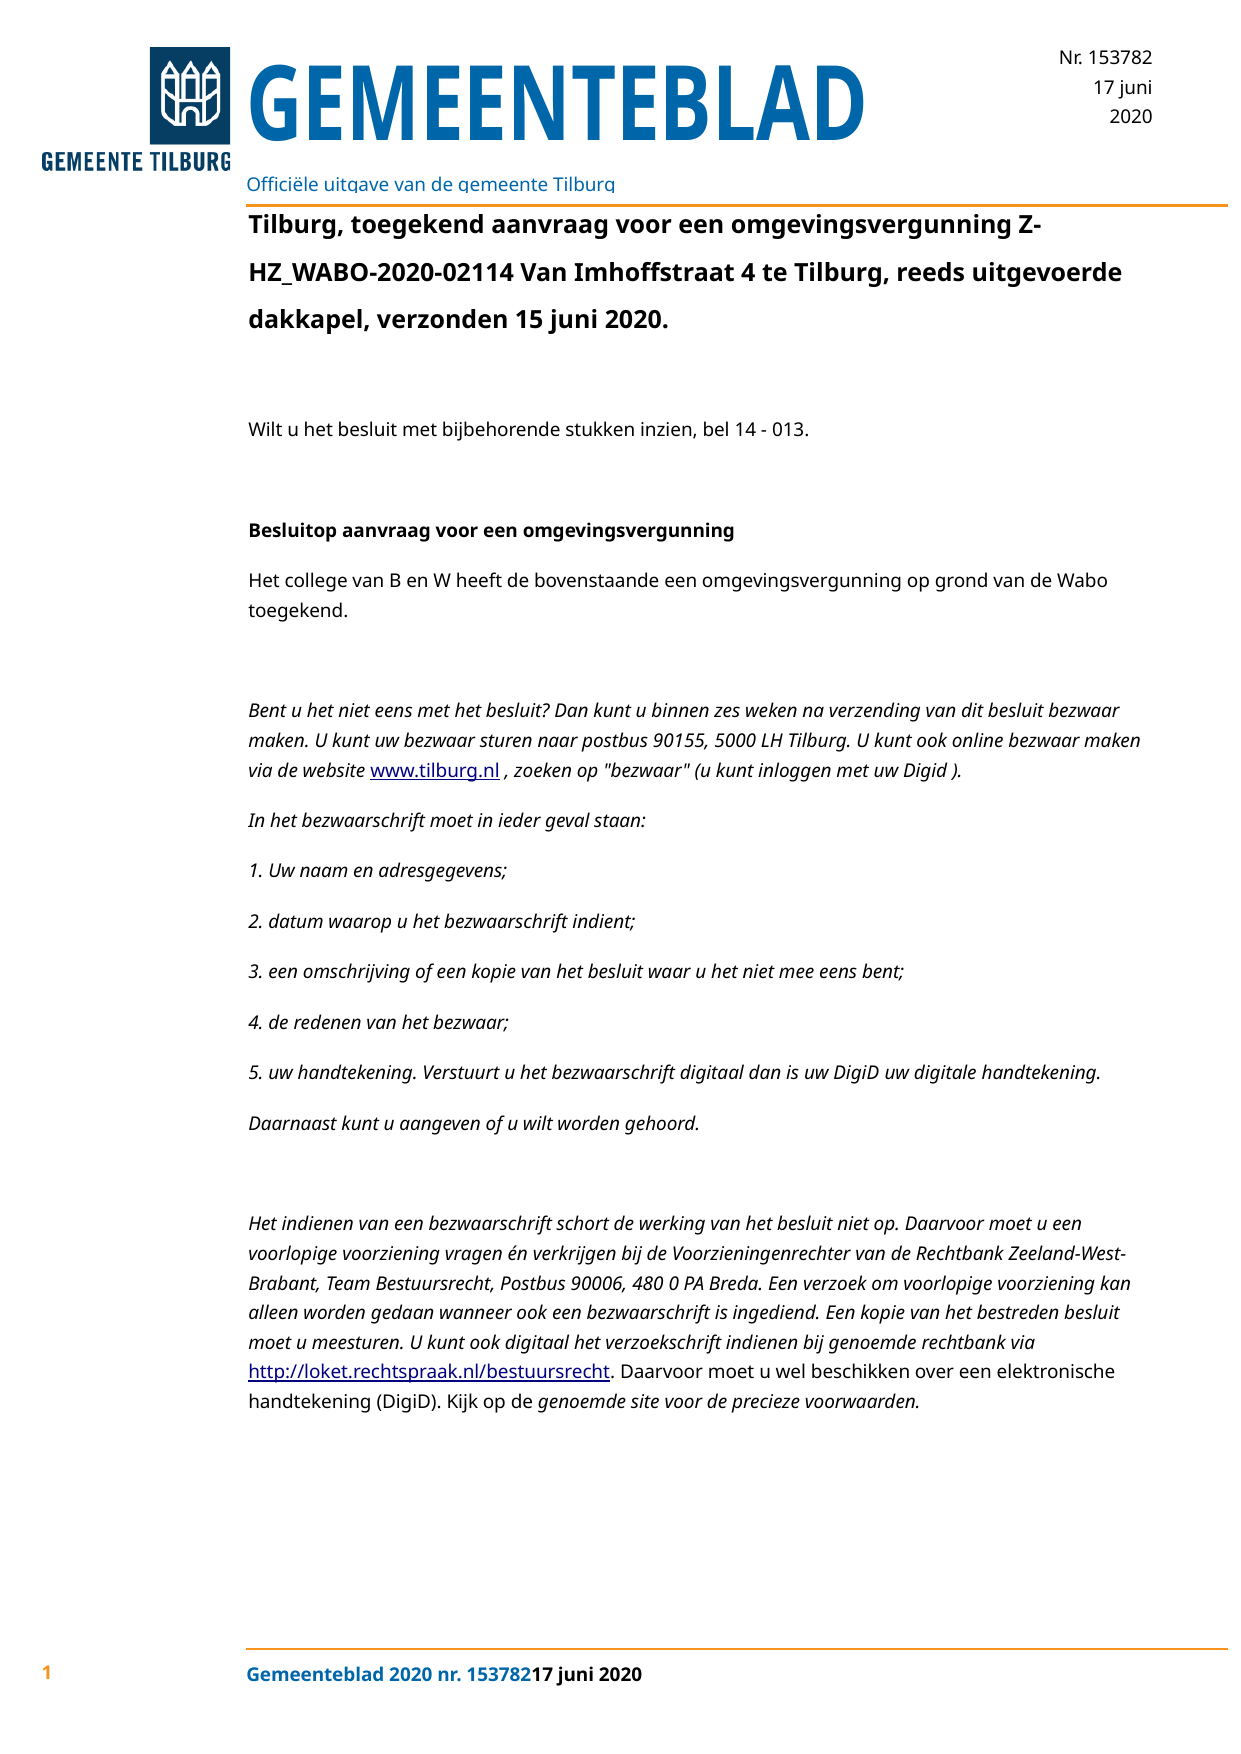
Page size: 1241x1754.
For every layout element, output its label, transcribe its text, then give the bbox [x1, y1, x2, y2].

text Daarnaast kunt u aangeven of u wilt worden gehoord. [248, 1110, 1152, 1135]
text Besluitop aanvraag voor een omgevingsvergunning [248, 517, 1152, 542]
text 3. een omschrijving of een kopie van het besluit waar u het niet mee eens bent; [248, 958, 1152, 984]
text Bent u het niet eens met het besluit? Dan kunt u binnen zes weken na verzending van dit besluit bezwaar maken. U kunt uw bezwaar sturen naar postbus 90155, 5000 LH Tilburg. U kunt ook online bezwaar maken via de website www.tilburg.nl , zoeken op "bezwaar" (u kunt inloggen met uw Digid ). [248, 698, 1152, 782]
picture [41, 47, 231, 172]
text In het bezwaarschrift moet in ieder geval staan: [248, 807, 1152, 833]
text 4. de redenen van het bezwaar; [248, 1009, 1152, 1034]
text Tilburg, toegekend aanvraag voor een omgevingsvergunning Z-HZ_WABO-2020-02114 Van Imhoffstraat 4 te Tilburg, reeds uitgevoerde dakkapel, verzonden 15 juni 2020. [248, 207, 1152, 336]
text Wilt u het besluit met bijbehorende stukken inzien, bel 14 - 013. [248, 416, 1152, 442]
text Het college van B en W heeft de bovenstaande een omgevingsvergunning op grond van de Wabo toegekend. [248, 567, 1152, 622]
text 5. uw handtekening. Verstuurt u het bezwaarschrift digitaal dan is uw DigiD uw digitale handtekening. [248, 1059, 1152, 1085]
text 2. datum waarop u het bezwaarschrift indient; [248, 908, 1152, 934]
text 1. Uw naam en adresgegevens; [248, 858, 1152, 883]
text Het indienen van een bezwaarschrift schort de werking van het besluit niet op. Daarvoor moet u een voorlopige voorziening vragen én verkrijgen bij de Voorzieningenrechter van de Rechtbank Zeeland-West-Brabant, Team Bestuursrecht, Postbus 90006, 480 0 PA Breda. Een verzoek om voorlopige voorziening kan alleen worden gedaan wanneer ook een bezwaarschrift is ingediend. Een kopie van het bestreden besluit moet u meesturen. U kunt ook digitaal het verzoekschrift indienen bij genoemde rechtbank via http://loket.rechtspraak.nl/bestuursrecht. Daarvoor moet u wel beschikken over een elektronische handtekening (DigiD). Kijk op de genoemde site voor de precieze voorwaarden. [248, 1211, 1152, 1414]
